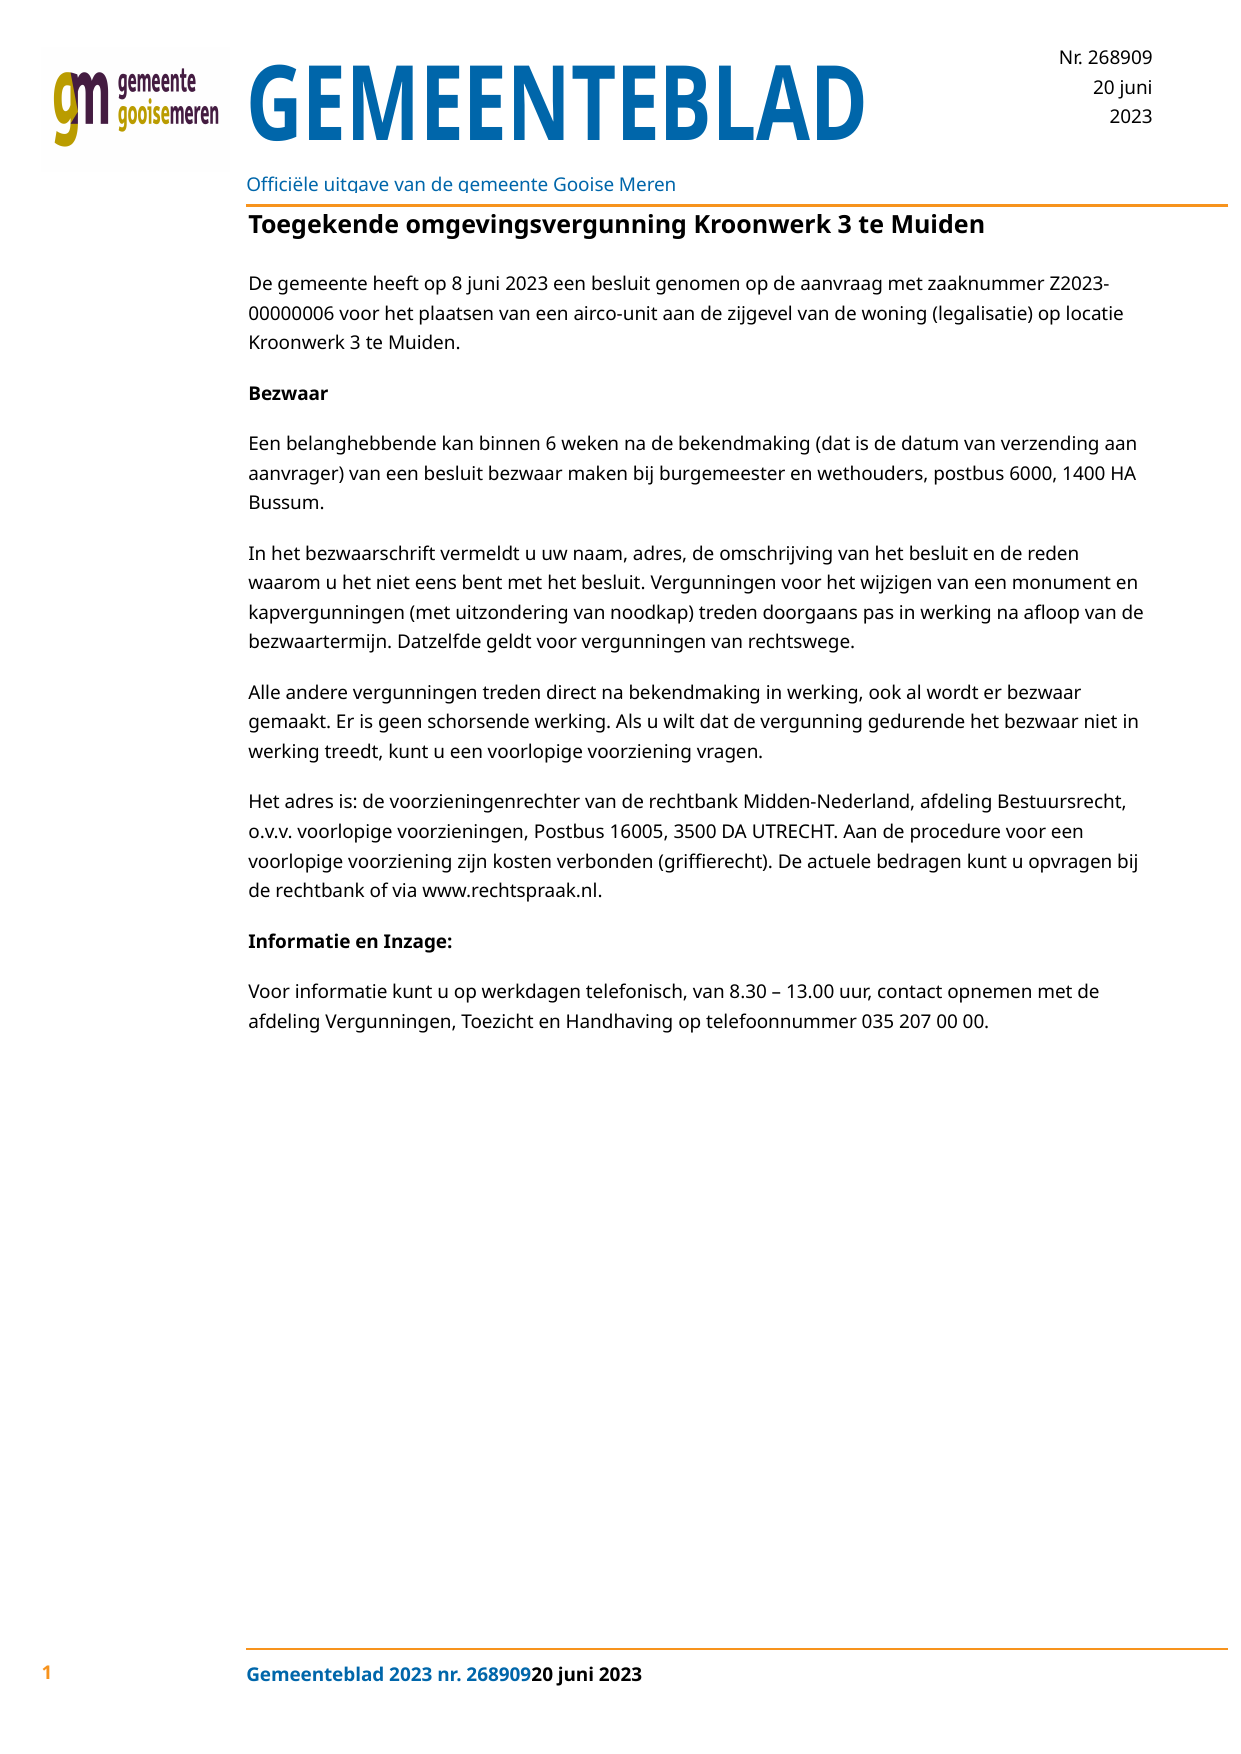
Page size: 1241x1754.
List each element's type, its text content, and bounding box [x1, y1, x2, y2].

text De gemeente heeft op 8 juni 2023 een besluit genomen op de aanvraag met zaaknummer Z2023-00000006 voor het plaatsen van een airco-unit aan de zijgevel van de woning (legalisatie) op locatie Kroonwerk 3 te Muiden. [248, 270, 1152, 355]
text Voor informatie kunt u op werkdagen telefonisch, van 8.30 – 13.00 uur, contact opnemen met de afdeling Vergunningen, Toezicht en Handhaving op telefoonnummer 035 207 00 00. [248, 978, 1152, 1033]
text Alle andere vergunningen treden direct na bekendmaking in werking, ook al wordt er bezwaar gemaakt. Er is geen schorsende werking. Als u wilt dat de vergunning gedurende het bezwaar niet in werking treedt, kunt u een voorlopige voorziening vragen. [248, 679, 1152, 764]
picture [41, 47, 231, 172]
text Informatie en Inzage: [248, 928, 1152, 953]
text In het bezwaarschrift vermeldt u uw naam, adres, de omschrijving van het besluit en de reden waarom u het niet eens bent met het besluit. Vergunningen voor het wijzigen van een monument en kapvergunningen (met uitzondering van noodkap) treden doorgaans pas in werking na afloop van de bezwaartermijn. Datzelfde geldt voor vergunningen van rechtswege. [248, 540, 1152, 654]
text Toegekende omgevingsvergunning Kroonwerk 3 te Muiden [248, 207, 1152, 241]
text Een belanghebbende kan binnen 6 weken na de bekendmaking (dat is de datum van verzending aan aanvrager) van een besluit bezwaar maken bij burgemeester en wethouders, postbus 6000, 1400 HA Bussum. [248, 430, 1152, 515]
text Bezwaar [248, 380, 1152, 406]
text Het adres is: de voorzieningenrechter van de rechtbank Midden-Nederland, afdeling Bestuursrecht, o.v.v. voorlopige voorzieningen, Postbus 16005, 3500 DA UTRECHT. Aan de procedure voor een voorlopige voorziening zijn kosten verbonden (griffierecht). De actuele bedragen kunt u opvragen bij de rechtbank of via www.rechtspraak.nl. [248, 789, 1152, 903]
